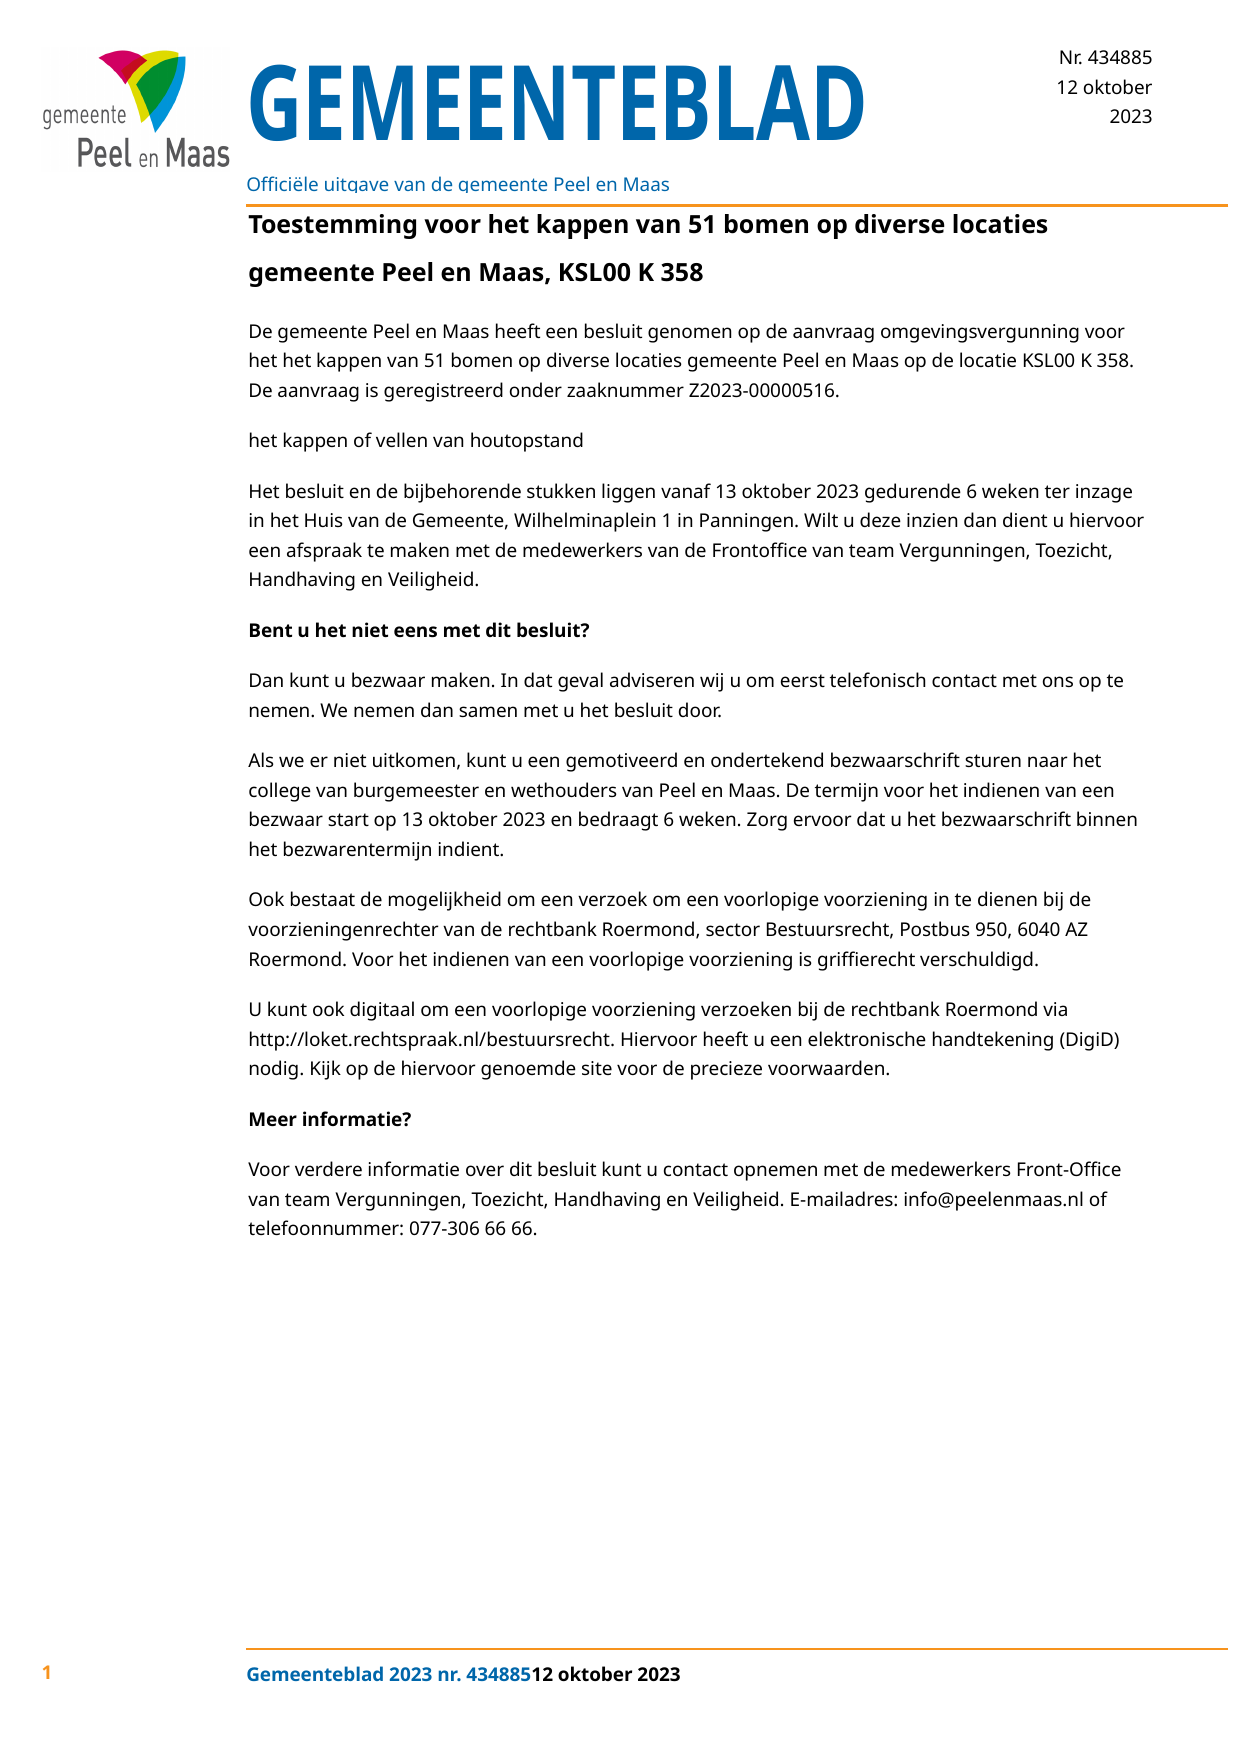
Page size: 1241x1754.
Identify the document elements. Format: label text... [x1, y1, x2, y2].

text Bent u het niet eens met dit besluit? [248, 617, 1152, 643]
text het kappen of vellen van houtopstand [248, 427, 1152, 453]
text U kunt ook digitaal om een voorlopige voorziening verzoeken bij de rechtbank Roermond via http://loket.rechtspraak.nl/bestuursrecht. Hiervoor heeft u een elektronische handtekening (DigiD) nodig. Kijk op de hiervoor genoemde site voor de precieze voorwaarden. [248, 996, 1152, 1081]
text Meer informatie? [248, 1106, 1152, 1132]
text Dan kunt u bezwaar maken. In dat geval adviseren wij u om eerst telefonisch contact met ons op te nemen. We nemen dan samen met u het besluit door. [248, 667, 1152, 723]
text Voor verdere informatie over dit besluit kunt u contact opnemen met de medewerkers Front-Office van team Vergunningen, Toezicht, Handhaving en Veiligheid. E-mailadres: info@peelenmaas.nl of telefoonnummer: 077-306 66 66. [248, 1156, 1152, 1241]
text De gemeente Peel en Maas heeft een besluit genomen op de aanvraag omgevingsvergunning voor het het kappen van 51 bomen op diverse locaties gemeente Peel en Maas op de locatie KSL00 K 358. De aanvraag is geregistreerd onder zaaknummer Z2023-00000516. [248, 318, 1152, 403]
text Als we er niet uitkomen, kunt u een gemotiveerd en ondertekend bezwaarschrift sturen naar het college van burgemeester en wethouders van Peel en Maas. De termijn voor het indienen van een bezwaar start op 13 oktober 2023 en bedraagt 6 weken. Zorg ervoor dat u het bezwaarschrift binnen het bezwarentermijn indient. [248, 747, 1152, 862]
text Toestemming voor het kappen van 51 bomen op diverse locaties gemeente Peel en Maas, KSL00 K 358 [248, 207, 1152, 288]
text Het besluit en de bijbehorende stukken liggen vanaf 13 oktober 2023 gedurende 6 weken ter inzage in het Huis van de Gemeente, Wilhelminaplein 1 in Panningen. Wilt u deze inzien dan dient u hiervoor een afspraak te maken met de medewerkers van de Frontoffice van team Vergunningen, Toezicht, Handhaving en Veiligheid. [248, 478, 1152, 592]
picture [41, 47, 231, 172]
text Ook bestaat de mogelijkheid om een verzoek om een voorlopige voorziening in te dienen bij de voorzieningenrechter van de rechtbank Roermond, sector Bestuursrecht, Postbus 950, 6040 AZ Roermond. Voor het indienen van een voorlopige voorziening is griffierecht verschuldigd. [248, 887, 1152, 972]
